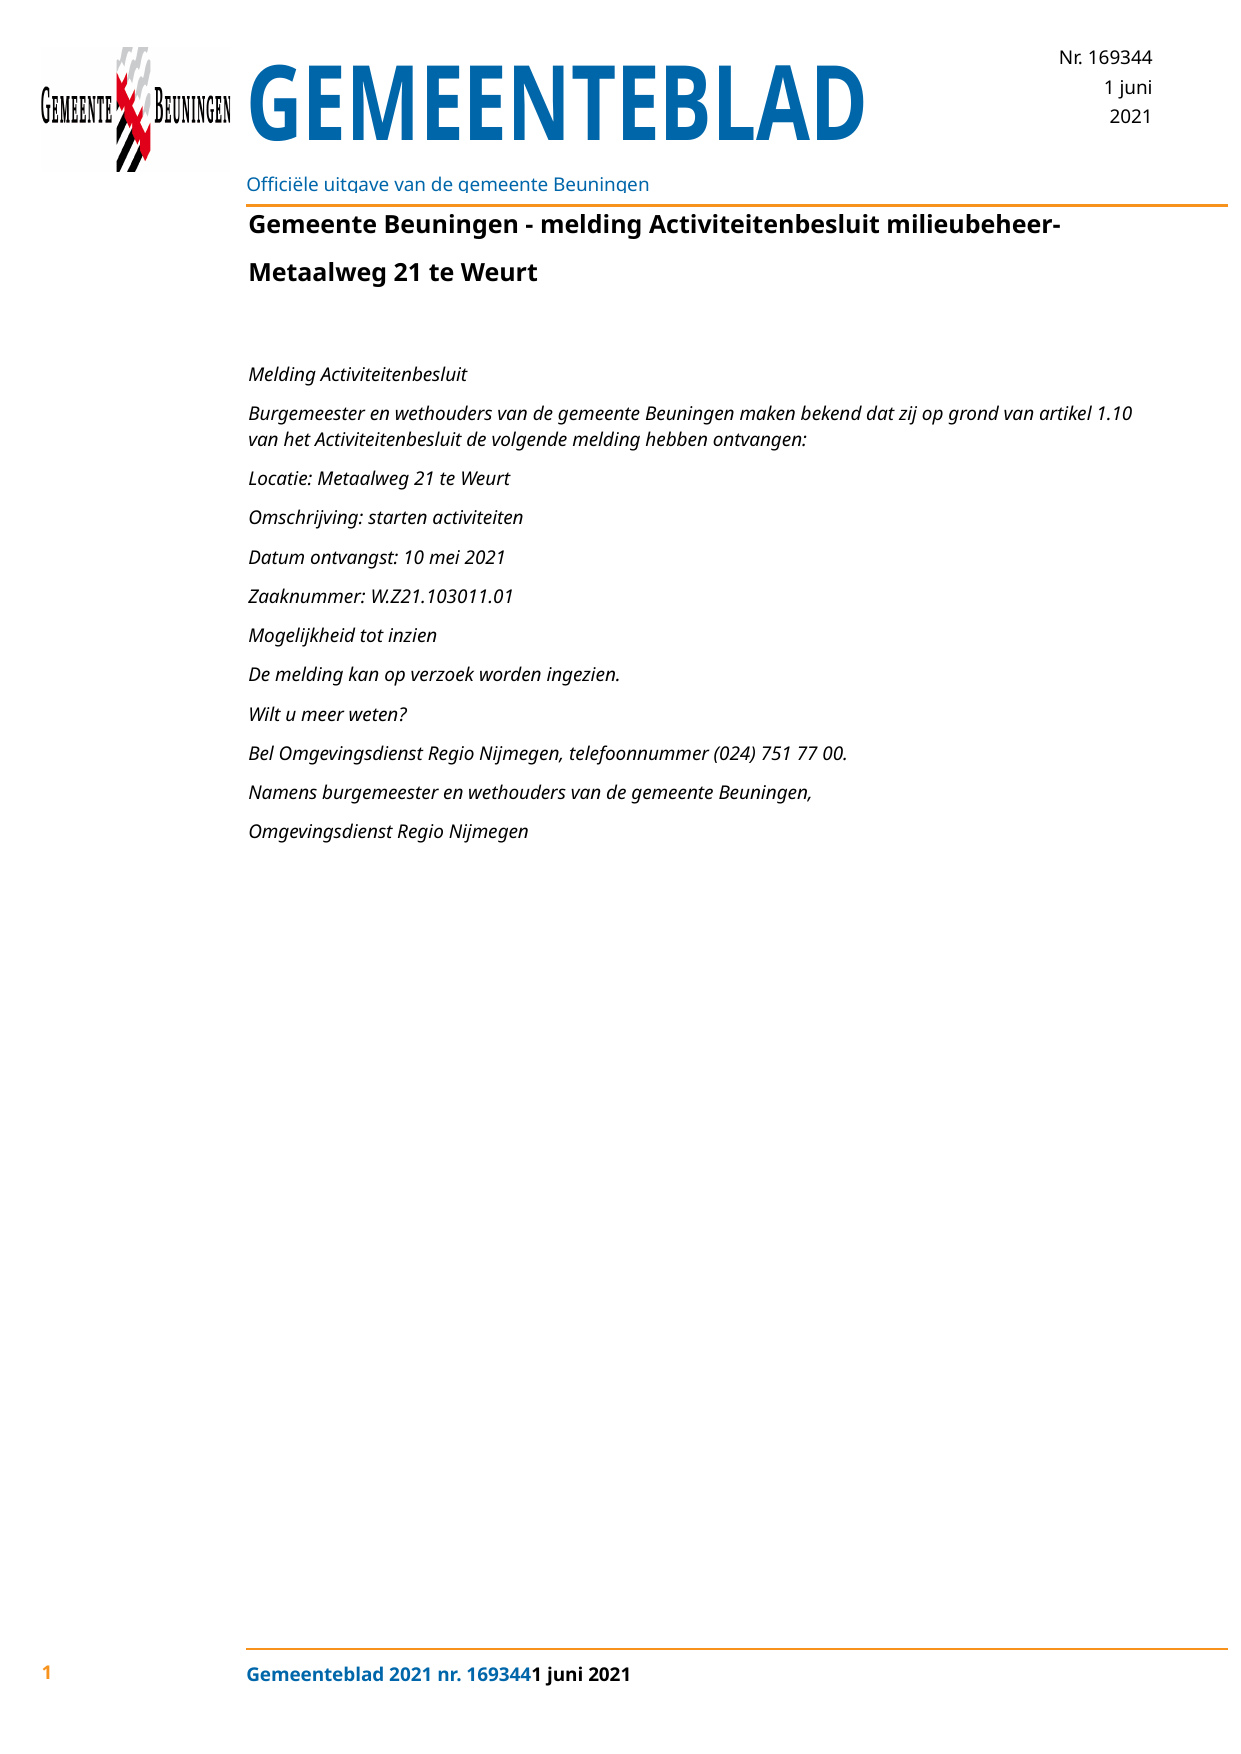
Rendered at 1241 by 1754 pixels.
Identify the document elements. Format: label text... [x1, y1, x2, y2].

text Burgemeester en wethouders van de gemeente Beuningen maken bekend dat zij op grond van artikel 1.10 van het Activiteitenbesluit de volgende melding hebben ontvangen: [248, 400, 1152, 452]
text Zaaknummer: W.Z21.103011.01 [248, 583, 1152, 609]
text Melding Activiteitenbesluit [248, 361, 1152, 387]
text Locatie: Metaalweg 21 te Weurt [248, 465, 1152, 491]
text Gemeente Beuningen - melding Activiteitenbesluit milieubeheer- Metaalweg 21 te Weurt [248, 207, 1152, 288]
text Namens burgemeester en wethouders van de gemeente Beuningen, [248, 779, 1152, 805]
text Datum ontvangst: 10 mei 2021 [248, 544, 1152, 569]
text Omschrijving: starten activiteiten [248, 504, 1152, 530]
text Mogelijkheid tot inzien [248, 622, 1152, 648]
text Bel Omgevingsdienst Regio Nijmegen, telefoonnummer (024) 751 77 00. [248, 740, 1152, 766]
text Wilt u meer weten? [248, 701, 1152, 727]
text Omgevingsdienst Regio Nijmegen [248, 819, 1152, 844]
text De melding kan op verzoek worden ingezien. [248, 662, 1152, 687]
picture [41, 47, 231, 172]
